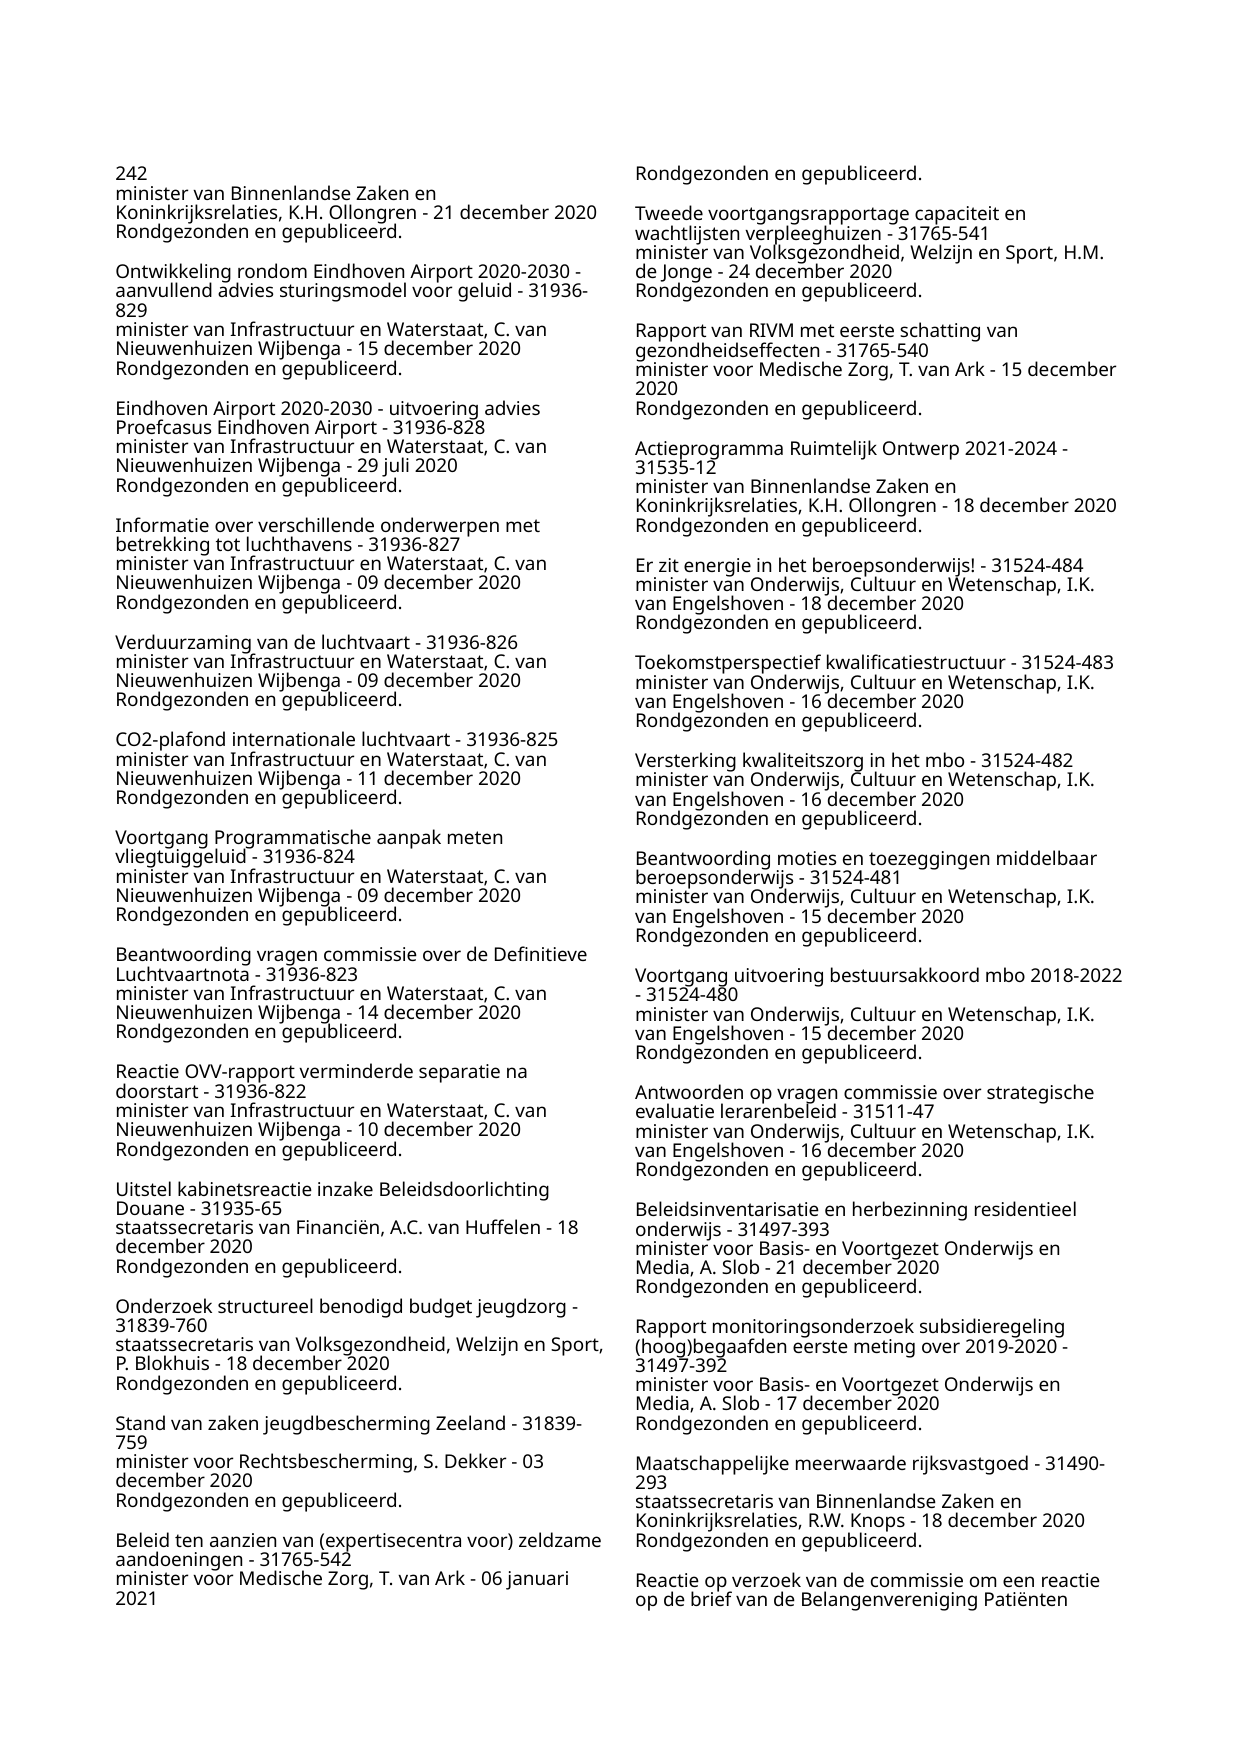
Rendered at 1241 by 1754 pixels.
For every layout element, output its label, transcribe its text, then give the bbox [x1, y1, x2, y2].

text Voortgang Programmatische aanpak meten vliegtuiggeluid - 31936-824 [115, 829, 605, 868]
text minister van Infrastructuur en Waterstaat, C. van Nieuwenhuizen Wijbenga - 29 juli 2020 [115, 438, 605, 477]
text Rondgezonden en gepubliceerd. [635, 1161, 1125, 1181]
text Stand van zaken jeugdbescherming Zeeland - 31839-759 [115, 1415, 605, 1453]
text Er zit energie in het beroepsonderwijs! - 31524-484 [635, 557, 1125, 576]
text Rapport van RIVM met eerste schatting van gezondheidseffecten - 31765-540 [635, 322, 1125, 361]
text Rondgezonden en gepubliceerd. [635, 165, 1125, 184]
text Rondgezonden en gepubliceerd. [115, 477, 605, 496]
text minister van Infrastructuur en Waterstaat, C. van Nieuwenhuizen Wijbenga - 09 december 2020 [115, 555, 605, 594]
text Versterking kwaliteitszorg in het mbo - 31524-482 [635, 752, 1125, 771]
text minister van Infrastructuur en Waterstaat, C. van Nieuwenhuizen Wijbenga - 10 december 2020 [115, 1102, 605, 1141]
text minister van Infrastructuur en Waterstaat, C. van Nieuwenhuizen Wijbenga - 15 december 2020 [115, 321, 605, 359]
text Rapport monitoringsonderzoek subsidieregeling (hoog)begaafden eerste meting over 2019-2020 - 31497-392 [635, 1318, 1125, 1376]
text Rondgezonden en gepubliceerd. [635, 282, 1125, 302]
text minister van Onderwijs, Cultuur en Wetenschap, I.K. van Engelshoven - 16 december 2020 [635, 771, 1125, 810]
text minister van Onderwijs, Cultuur en Wetenschap, I.K. van Engelshoven - 15 december 2020 [635, 1006, 1125, 1044]
text Rondgezonden en gepubliceerd. [635, 1532, 1125, 1551]
text Reactie OVV-rapport verminderde separatie na doorstart - 31936-822 [115, 1063, 605, 1102]
text minister voor Medische Zorg, T. van Ark - 15 december 2020 [635, 361, 1125, 399]
text Rondgezonden en gepubliceerd. [635, 810, 1125, 829]
text Rondgezonden en gepubliceerd. [115, 906, 605, 926]
text Rondgezonden en gepubliceerd. [115, 223, 605, 242]
text Voortgang uitvoering bestuursakkoord mbo 2018-2022 - 31524-480 [635, 967, 1125, 1006]
text minister van Onderwijs, Cultuur en Wetenschap, I.K. van Engelshoven - 16 december 2020 [635, 1123, 1125, 1161]
text minister voor Rechtsbescherming, S. Dekker - 03 december 2020 [115, 1453, 605, 1492]
text minister van Infrastructuur en Waterstaat, C. van Nieuwenhuizen Wijbenga - 09 december 2020 [115, 868, 605, 906]
text staatssecretaris van Volksgezondheid, Welzijn en Sport, P. Blokhuis - 18 december 2020 [115, 1336, 605, 1375]
text Onderzoek structureel benodigd budget jeugdzorg - 31839-760 [115, 1298, 605, 1336]
text staatssecretaris van Financiën, A.C. van Huffelen - 18 december 2020 [115, 1219, 605, 1258]
text minister van Infrastructuur en Waterstaat, C. van Nieuwenhuizen Wijbenga - 11 december 2020 [115, 751, 605, 789]
text Antwoorden op vragen commissie over strategische evaluatie lerarenbeleid - 31511-47 [635, 1084, 1125, 1123]
text Rondgezonden en gepubliceerd. [635, 517, 1125, 536]
text Rondgezonden en gepubliceerd. [115, 1375, 605, 1394]
text Rondgezonden en gepubliceerd. [115, 1492, 605, 1511]
text Beantwoording vragen commissie over de Definitieve Luchtvaartnota - 31936-823 [115, 946, 605, 985]
text Eindhoven Airport 2020-2030 - uitvoering advies Proefcasus Eindhoven Airport - 31936-828 [115, 399, 605, 438]
text Beleid ten aanzien van (expertisecentra voor) zeldzame aandoeningen - 31765-542 [115, 1532, 605, 1570]
text minister van Binnenlandse Zaken en Koninkrijksrelaties, K.H. Ollongren - 21 december 2020 [115, 184, 605, 223]
text minister voor Medische Zorg, T. van Ark - 06 januari 2021 [115, 1570, 605, 1609]
text Maatschappelijke meerwaarde rijksvastgoed - 31490-293 [635, 1455, 1125, 1493]
text Rondgezonden en gepubliceerd. [635, 927, 1125, 946]
text minister voor Basis- en Voortgezet Onderwijs en Media, A. Slob - 17 december 2020 [635, 1376, 1125, 1415]
text Rondgezonden en gepubliceerd. [115, 691, 605, 711]
text minister van Onderwijs, Cultuur en Wetenschap, I.K. van Engelshoven - 15 december 2020 [635, 888, 1125, 927]
text Rondgezonden en gepubliceerd. [635, 1278, 1125, 1298]
text minister voor Basis- en Voortgezet Onderwijs en Media, A. Slob - 21 december 2020 [635, 1240, 1125, 1278]
text Rondgezonden en gepubliceerd. [115, 359, 605, 379]
text 242 [115, 165, 605, 184]
text Rondgezonden en gepubliceerd. [115, 789, 605, 808]
text minister van Binnenlandse Zaken en Koninkrijksrelaties, K.H. Ollongren - 18 december 2020 [635, 478, 1125, 517]
text Rondgezonden en gepubliceerd. [115, 1141, 605, 1160]
text Uitstel kabinetsreactie inzake Beleidsdoorlichting Douane - 31935-65 [115, 1181, 605, 1219]
text Tweede voortgangsrapportage capaciteit en wachtlijsten verpleeghuizen - 31765-541 [635, 205, 1125, 244]
text Verduurzaming van de luchtvaart - 31936-826 [115, 634, 605, 653]
text Toekomstperspectief kwalificatiestructuur - 31524-483 [635, 654, 1125, 674]
text Rondgezonden en gepubliceerd. [635, 399, 1125, 419]
text Beleidsinventarisatie en herbezinning residentieel onderwijs - 31497-393 [635, 1201, 1125, 1240]
text minister van Volksgezondheid, Welzijn en Sport, H.M. de Jonge - 24 december 2020 [635, 244, 1125, 282]
text Informatie over verschillende onderwerpen met betrekking tot luchthavens - 31936-827 [115, 517, 605, 555]
text minister van Infrastructuur en Waterstaat, C. van Nieuwenhuizen Wijbenga - 09 december 2020 [115, 653, 605, 691]
text minister van Onderwijs, Cultuur en Wetenschap, I.K. van Engelshoven - 18 december 2020 [635, 576, 1125, 614]
text Rondgezonden en gepubliceerd. [115, 1258, 605, 1277]
text Rondgezonden en gepubliceerd. [635, 1415, 1125, 1434]
text Beantwoording moties en toezeggingen middelbaar beroepsonderwijs - 31524-481 [635, 850, 1125, 888]
text Reactie op verzoek van de commissie om een reactie op de brief van de Belangenvereniging Patiënten [635, 1572, 1125, 1610]
text Rondgezonden en gepubliceerd. [115, 594, 605, 613]
text Rondgezonden en gepubliceerd. [635, 1044, 1125, 1063]
text Rondgezonden en gepubliceerd. [635, 712, 1125, 731]
text Ontwikkeling rondom Eindhoven Airport 2020-2030 - aanvullend advies sturingsmodel voor geluid - 31936-829 [115, 263, 605, 321]
text Rondgezonden en gepubliceerd. [635, 614, 1125, 634]
text minister van Onderwijs, Cultuur en Wetenschap, I.K. van Engelshoven - 16 december 2020 [635, 674, 1125, 712]
text minister van Infrastructuur en Waterstaat, C. van Nieuwenhuizen Wijbenga - 14 december 2020 [115, 985, 605, 1023]
text Actieprogramma Ruimtelijk Ontwerp 2021-2024 - 31535-12 [635, 439, 1125, 478]
text CO2-plafond internationale luchtvaart - 31936-825 [115, 731, 605, 751]
text staatssecretaris van Binnenlandse Zaken en Koninkrijksrelaties, R.W. Knops - 18 december 2020 [635, 1493, 1125, 1532]
text Rondgezonden en gepubliceerd. [115, 1023, 605, 1043]
